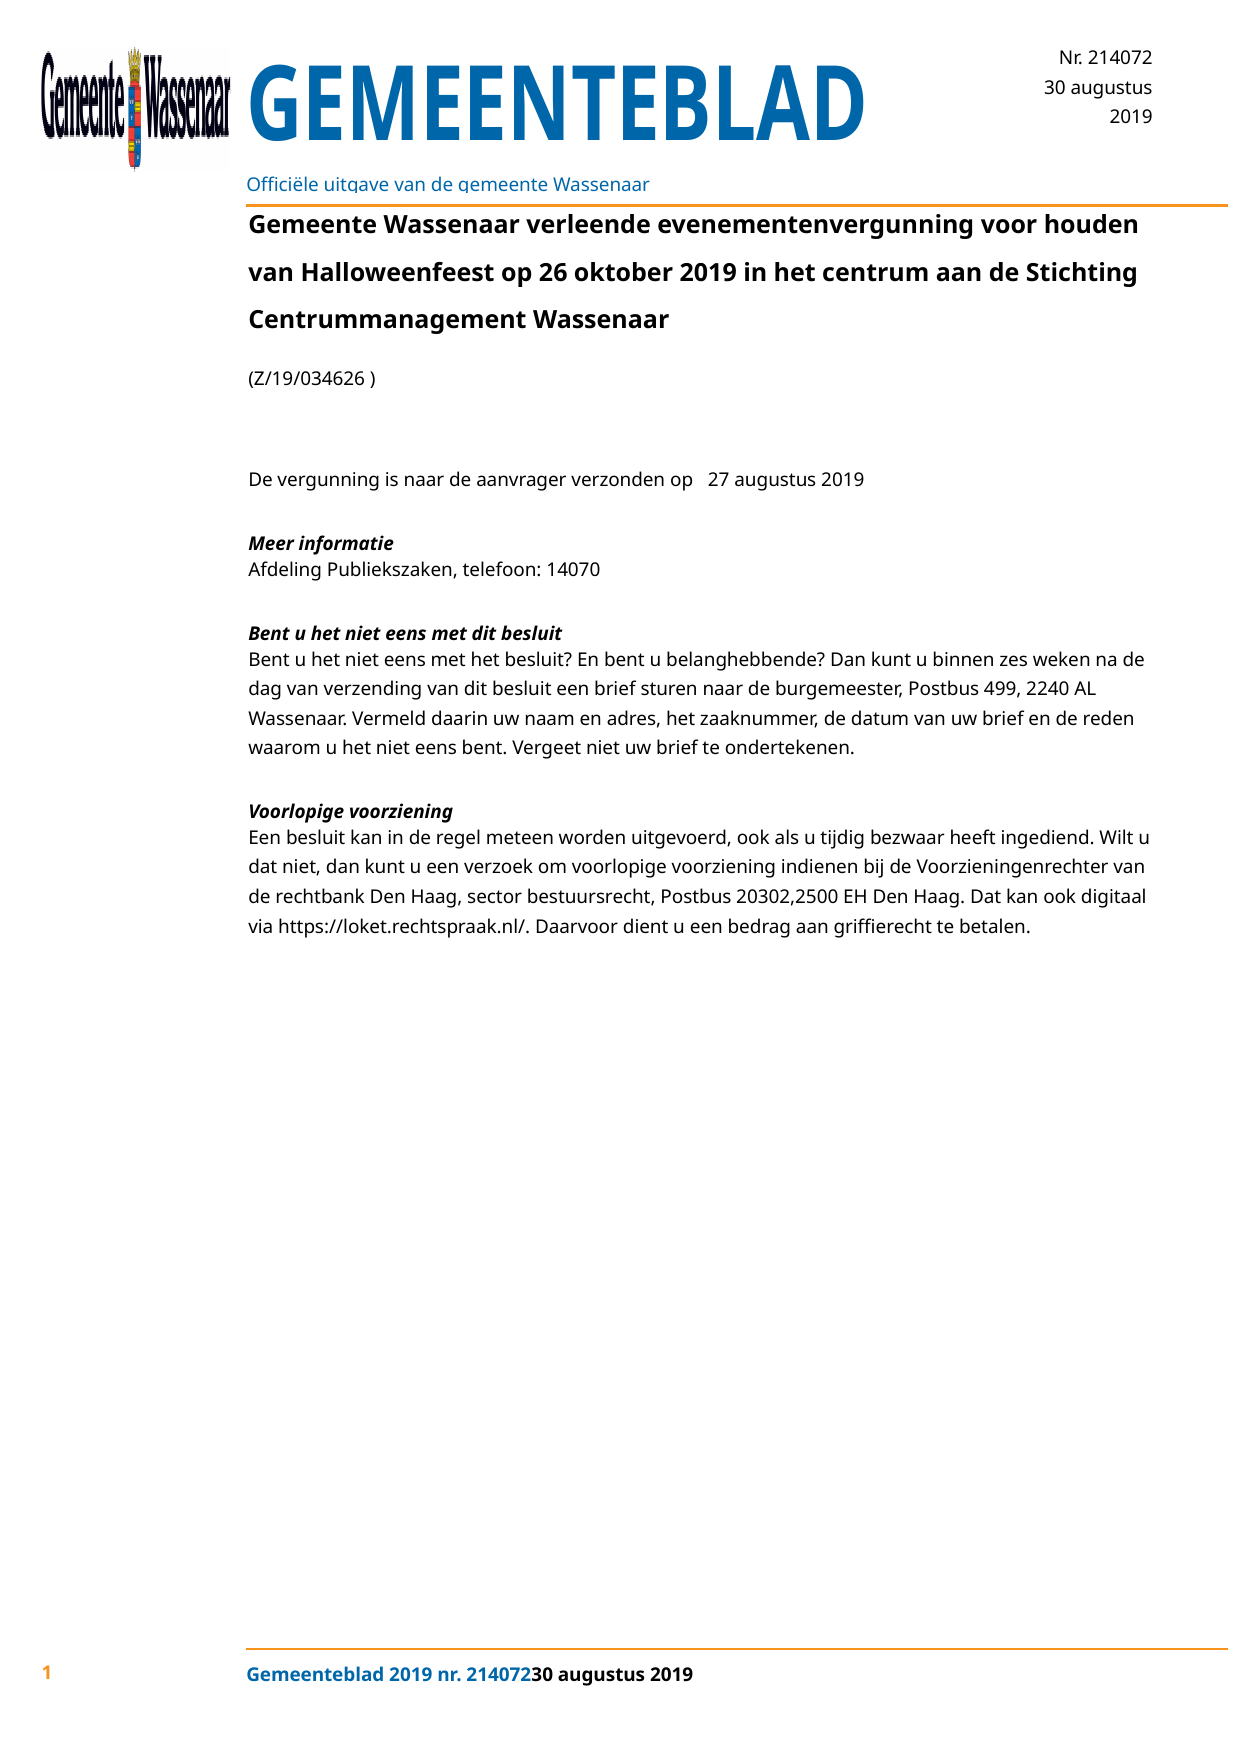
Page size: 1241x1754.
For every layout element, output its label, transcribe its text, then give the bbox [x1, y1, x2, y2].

text Voorlopige voorziening [248, 798, 1152, 824]
text Bent u het niet eens met dit besluit [248, 620, 1152, 646]
text Gemeente Wassenaar verleende evenementenvergunning voor houden van Halloweenfeest op 26 oktober 2019 in het centrum aan de Stichting Centrummanagement Wassenaar [248, 207, 1152, 336]
text (Z/19/034626 ) [248, 366, 1152, 391]
text Bent u het niet eens met het besluit? En bent u belanghebbende? Dan kunt u binnen zes weken na de dag van verzending van dit besluit een brief sturen naar de burgemeester, Postbus 499, 2240 AL Wassenaar. Vermeld daarin uw naam en adres, het zaaknummer, de datum van uw brief en de reden waarom u het niet eens bent. Vergeet niet uw brief te ondertekenen. [248, 646, 1152, 760]
text Meer informatie [248, 530, 1152, 556]
text De vergunning is naar de aanvrager verzonden op 27 augustus 2019 [248, 466, 1152, 492]
text Afdeling Publiekszaken, telefoon: 14070 [248, 556, 1152, 582]
picture [41, 47, 231, 172]
text Een besluit kan in de regel meteen worden uitgevoerd, ook als u tijdig bezwaar heeft ingediend. Wilt u dat niet, dan kunt u een verzoek om voorlopige voorziening indienen bij de Voorzieningenrechter van de rechtbank Den Haag, sector bestuursrecht, Postbus 20302,2500 EH Den Haag. Dat kan ook digitaal via https://loket.rechtspraak.nl/. Daarvoor dient u een bedrag aan griffierecht te betalen. [248, 824, 1152, 939]
